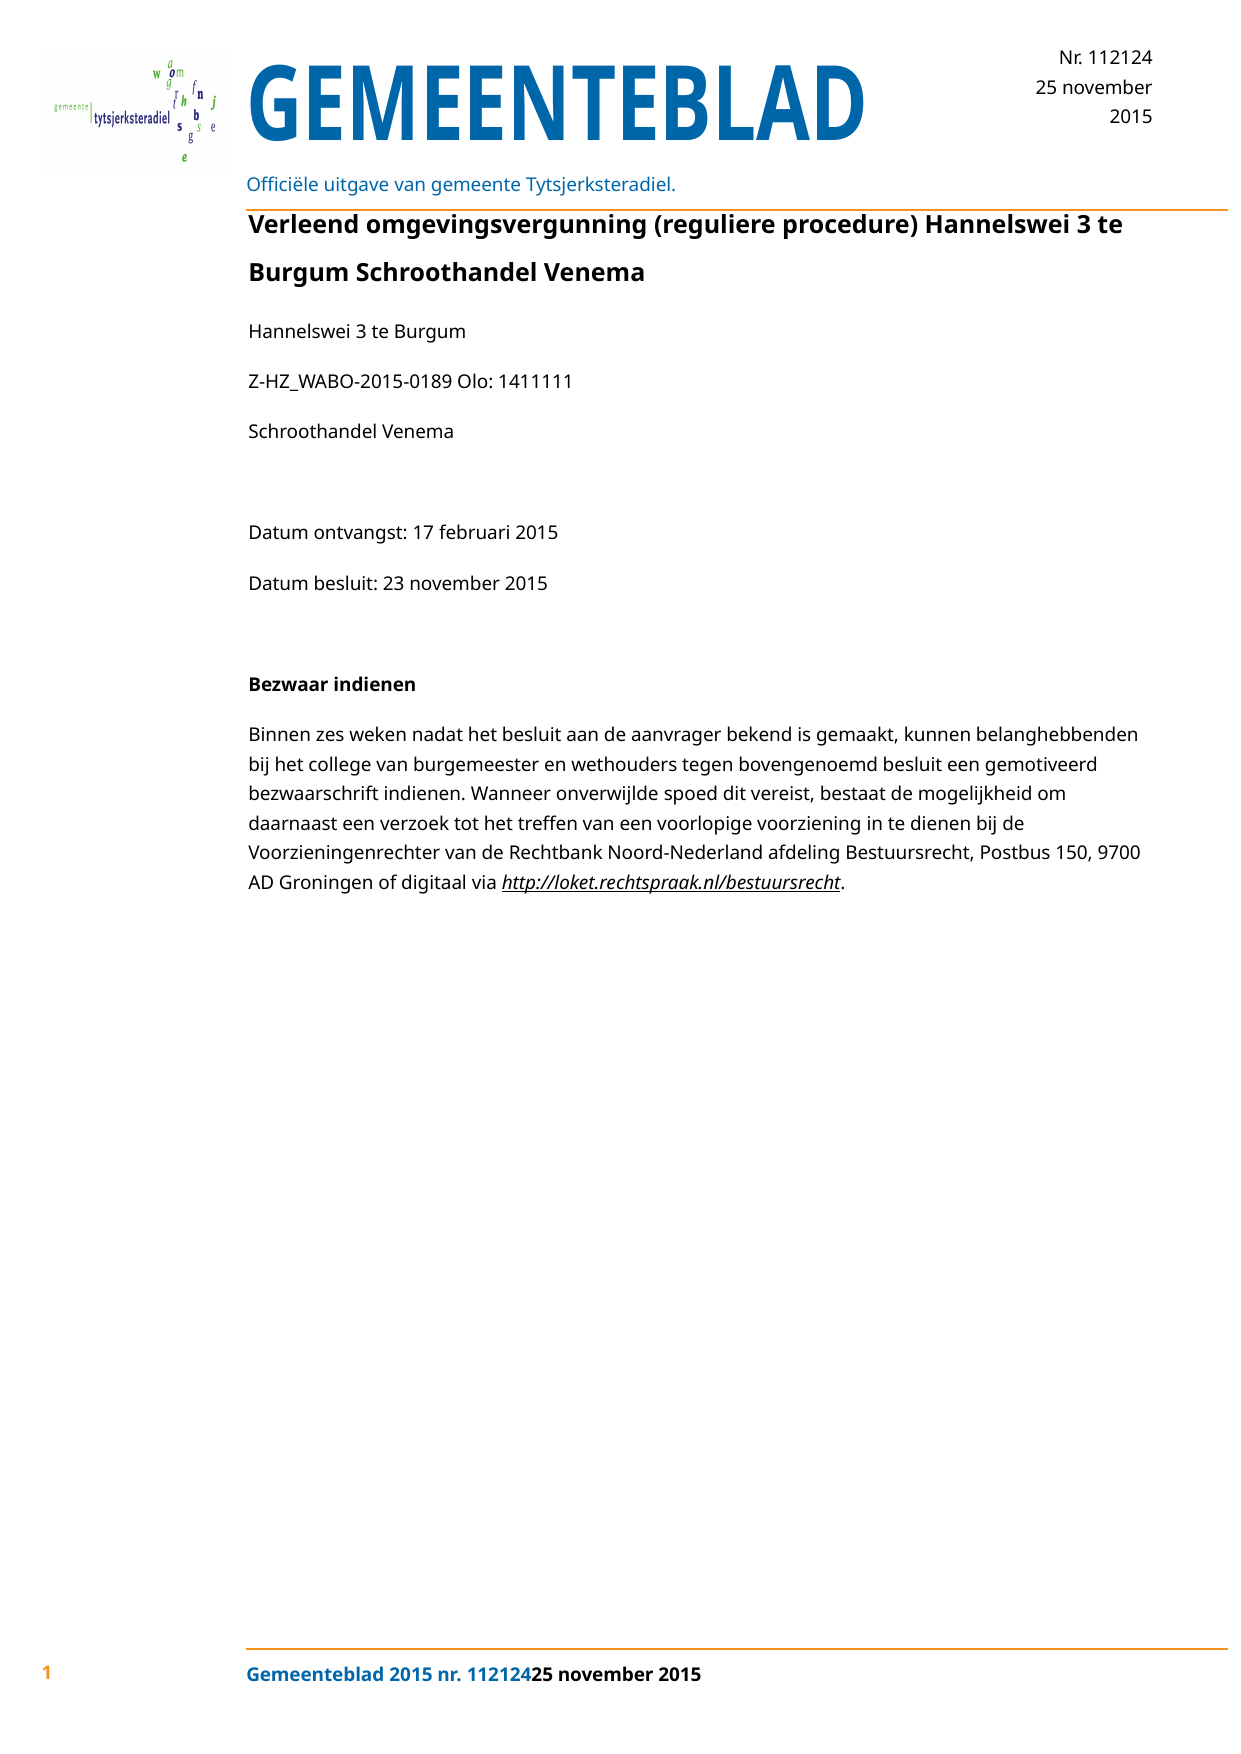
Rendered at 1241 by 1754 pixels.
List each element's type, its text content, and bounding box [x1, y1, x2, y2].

picture [41, 47, 231, 172]
text Bezwaar indienen [248, 671, 1152, 697]
text Schroothandel Venema [248, 419, 1152, 444]
text Datum ontvangst: 17 februari 2015 [248, 519, 1152, 545]
text Z-HZ_WABO-2015-0189 Olo: 1411111 [248, 368, 1152, 394]
text Binnen zes weken nadat het besluit aan de aanvrager bekend is gemaakt, kunnen belanghebbenden bij het college van burgemeester en wethouders tegen bovengenoemd besluit een gemotiveerd bezwaarschrift indienen. Wanneer onverwijlde spoed dit vereist, bestaat de mogelijkheid om daarnaast een verzoek tot het treffen van een voorlopige voorziening in te dienen bij de Voorzieningenrechter van de Rechtbank Noord-Nederland afdeling Bestuursrecht, Postbus 150, 9700 AD Groningen of digitaal via http://loket.rechtspraak.nl/bestuursrecht. [248, 721, 1152, 895]
text Verleend omgevingsvergunning (reguliere procedure) Hannelswei 3 te Burgum Schroothandel Venema [248, 211, 1152, 288]
text Hannelswei 3 te Burgum [248, 318, 1152, 344]
text Datum besluit: 23 november 2015 [248, 570, 1152, 596]
